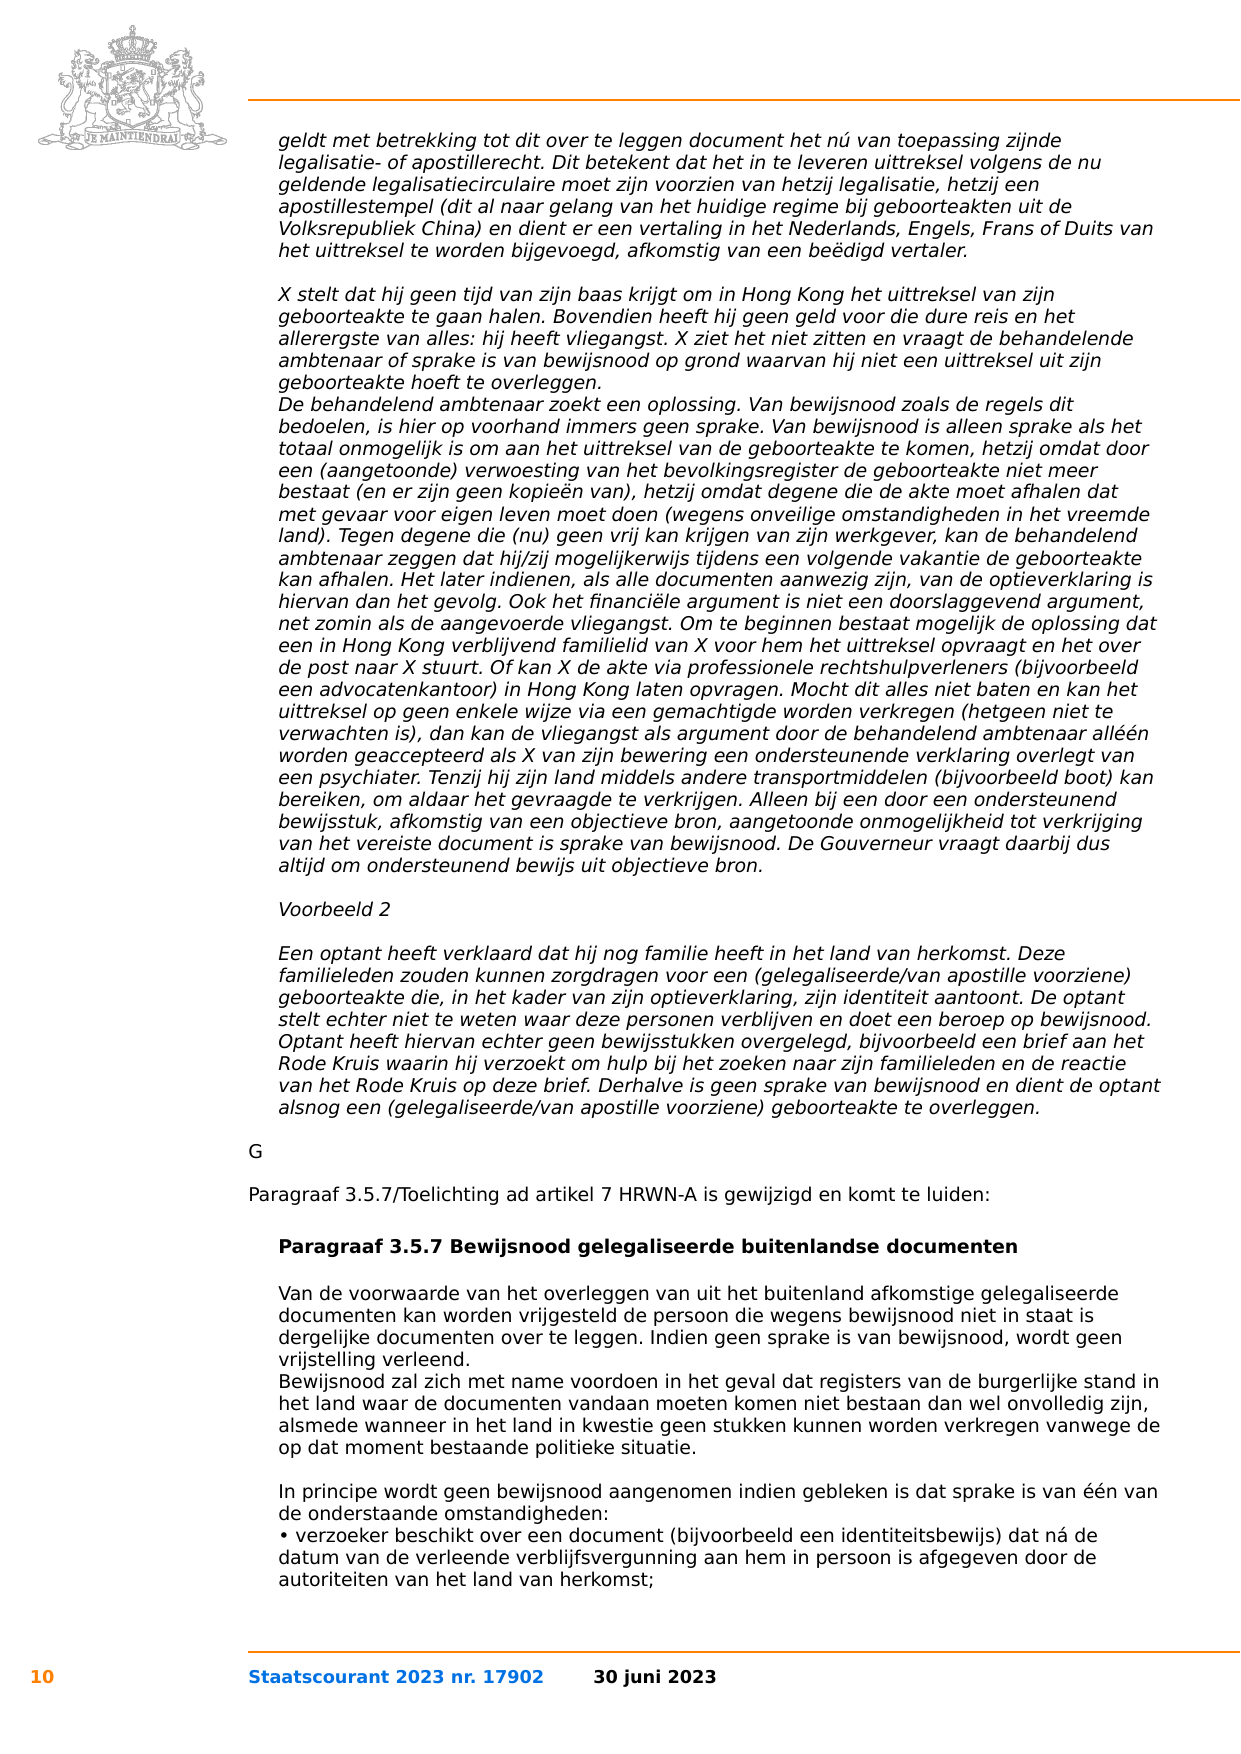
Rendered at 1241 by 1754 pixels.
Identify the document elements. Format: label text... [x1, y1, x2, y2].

text • verzoeker beschikt over een document (bijvoorbeeld een identiteitsbewijs) dat ná de datum van de verleende verblijfsvergunning aan hem in persoon is afgegeven door de autoriteiten van het land van herkomst; [278, 1525, 1163, 1591]
text geldt met betrekking tot dit over te leggen document het nú van toepassing zijnde legalisatie- of apostillerecht. Dit betekent dat het in te leveren uittreksel volgens de nu geldende legalisatiecirculaire moet zijn voorzien van hetzij legalisatie, hetzij een apostillestempel (dit al naar gelang van het huidige regime bij geboorteakten uit de Volksrepubliek China) en dient er een vertaling in het Nederlands, Engels, Frans of Duits van het uittreksel te worden bijgevoegd, afkomstig van een beëdigd vertaler. [278, 130, 1163, 262]
text G [248, 1141, 1163, 1162]
text Een optant heeft verklaard dat hij nog familie heeft in het land van herkomst. Deze familieleden zouden kunnen zorgdragen voor een (gelegaliseerde/van apostille voorziene) geboorteakte die, in het kader van zijn optieverklaring, zijn identiteit aantoont. De optant stelt echter niet te weten waar deze personen verblijven en doet een beroep op bewijsnood. Optant heeft hiervan echter geen bewijsstukken overgelegd, bijvoorbeeld een brief aan het Rode Kruis waarin hij verzoekt om hulp bij het zoeken naar zijn familieleden en de reactie van het Rode Kruis op deze brief. Derhalve is geen sprake van bewijsnood en dient de optant alsnog een (gelegaliseerde/van apostille voorziene) geboorteakte te overleggen. [278, 943, 1163, 1119]
text Van de voorwaarde van het overleggen van uit het buitenland afkomstige gelegaliseerde documenten kan worden vrijgesteld de persoon die wegens bewijsnood niet in staat is dergelijke documenten over te leggen. Indien geen sprake is van bewijsnood, wordt geen vrijstelling verleend. [278, 1283, 1163, 1371]
subtitle Paragraaf 3.5.7 Bewijsnood gelegaliseerde buitenlandse documenten [278, 1236, 1163, 1258]
text X stelt dat hij geen tijd van zijn baas krijgt om in Hong Kong het uittreksel van zijn geboorteakte te gaan halen. Bovendien heeft hij geen geld voor die dure reis en het allerergste van alles: hij heeft vliegangst. X ziet het niet zitten en vraagt de behandelende ambtenaar of sprake is van bewijsnood op grond waarvan hij niet een uittreksel uit zijn geboorteakte hoeft te overleggen. [278, 284, 1163, 393]
text Bewijsnood zal zich met name voordoen in het geval dat registers van de burgerlijke stand in het land waar de documenten vandaan moeten komen niet bestaan dan wel onvolledig zijn, alsmede wanneer in het land in kwestie geen stukken kunnen worden verkregen vanwege de op dat moment bestaande politieke situatie. [278, 1371, 1163, 1459]
text Voorbeeld 2 [278, 899, 1163, 921]
text In principe wordt geen bewijsnood aangenomen indien gebleken is dat sprake is van één van de onderstaande omstandigheden: [278, 1481, 1163, 1525]
picture [38, 25, 227, 150]
text Paragraaf 3.5.7/Toelichting ad artikel 7 HRWN-A is gewijzigd en komt te luiden: [248, 1184, 1163, 1206]
text De behandelend ambtenaar zoekt een oplossing. Van bewijsnood zoals de regels dit bedoelen, is hier op voorhand immers geen sprake. Van bewijsnood is alleen sprake als het totaal onmogelijk is om aan het uittreksel van de geboorteakte te komen, hetzij omdat door een (aangetoonde) verwoesting van het bevolkingsregister de geboorteakte niet meer bestaat (en er zijn geen kopieën van), hetzij omdat degene die de akte moet afhalen dat met gevaar voor eigen leven moet doen (wegens onveilige omstandigheden in het vreemde land). Tegen degene die (nu) geen vrij kan krijgen van zijn werkgever, kan de behandelend ambtenaar zeggen dat hij/zij mogelijkerwijs tijdens een volgende vakantie de geboorteakte kan afhalen. Het later indienen, als alle documenten aanwezig zijn, van de optieverklaring is hiervan dan het gevolg. Ook het financiële argument is niet een doorslaggevend argument, net zomin als de aangevoerde vliegangst. Om te beginnen bestaat mogelijk de oplossing dat een in Hong Kong verblijvend familielid van X voor hem het uittreksel opvraagt en het over de post naar X stuurt. Of kan X de akte via professionele rechtshulpverleners (bijvoorbeeld een advocatenkantoor) in Hong Kong laten opvragen. Mocht dit alles niet baten en kan het uittreksel op geen enkele wijze via een gemachtigde worden verkregen (hetgeen niet te verwachten is), dan kan de vliegangst als argument door de behandelend ambtenaar alléén worden geaccepteerd als X van zijn bewering een ondersteunende verklaring overlegt van een psychiater. Tenzij hij zijn land middels andere transportmiddelen (bijvoorbeeld boot) kan bereiken, om aldaar het gevraagde te verkrijgen. Alleen bij een door een ondersteunend bewijsstuk, afkomstig van een objectieve bron, aangetoonde onmogelijkheid tot verkrijging van het vereiste document is sprake van bewijsnood. De Gouverneur vraagt daarbij dus altijd om ondersteunend bewijs uit objectieve bron. [278, 393, 1163, 877]
